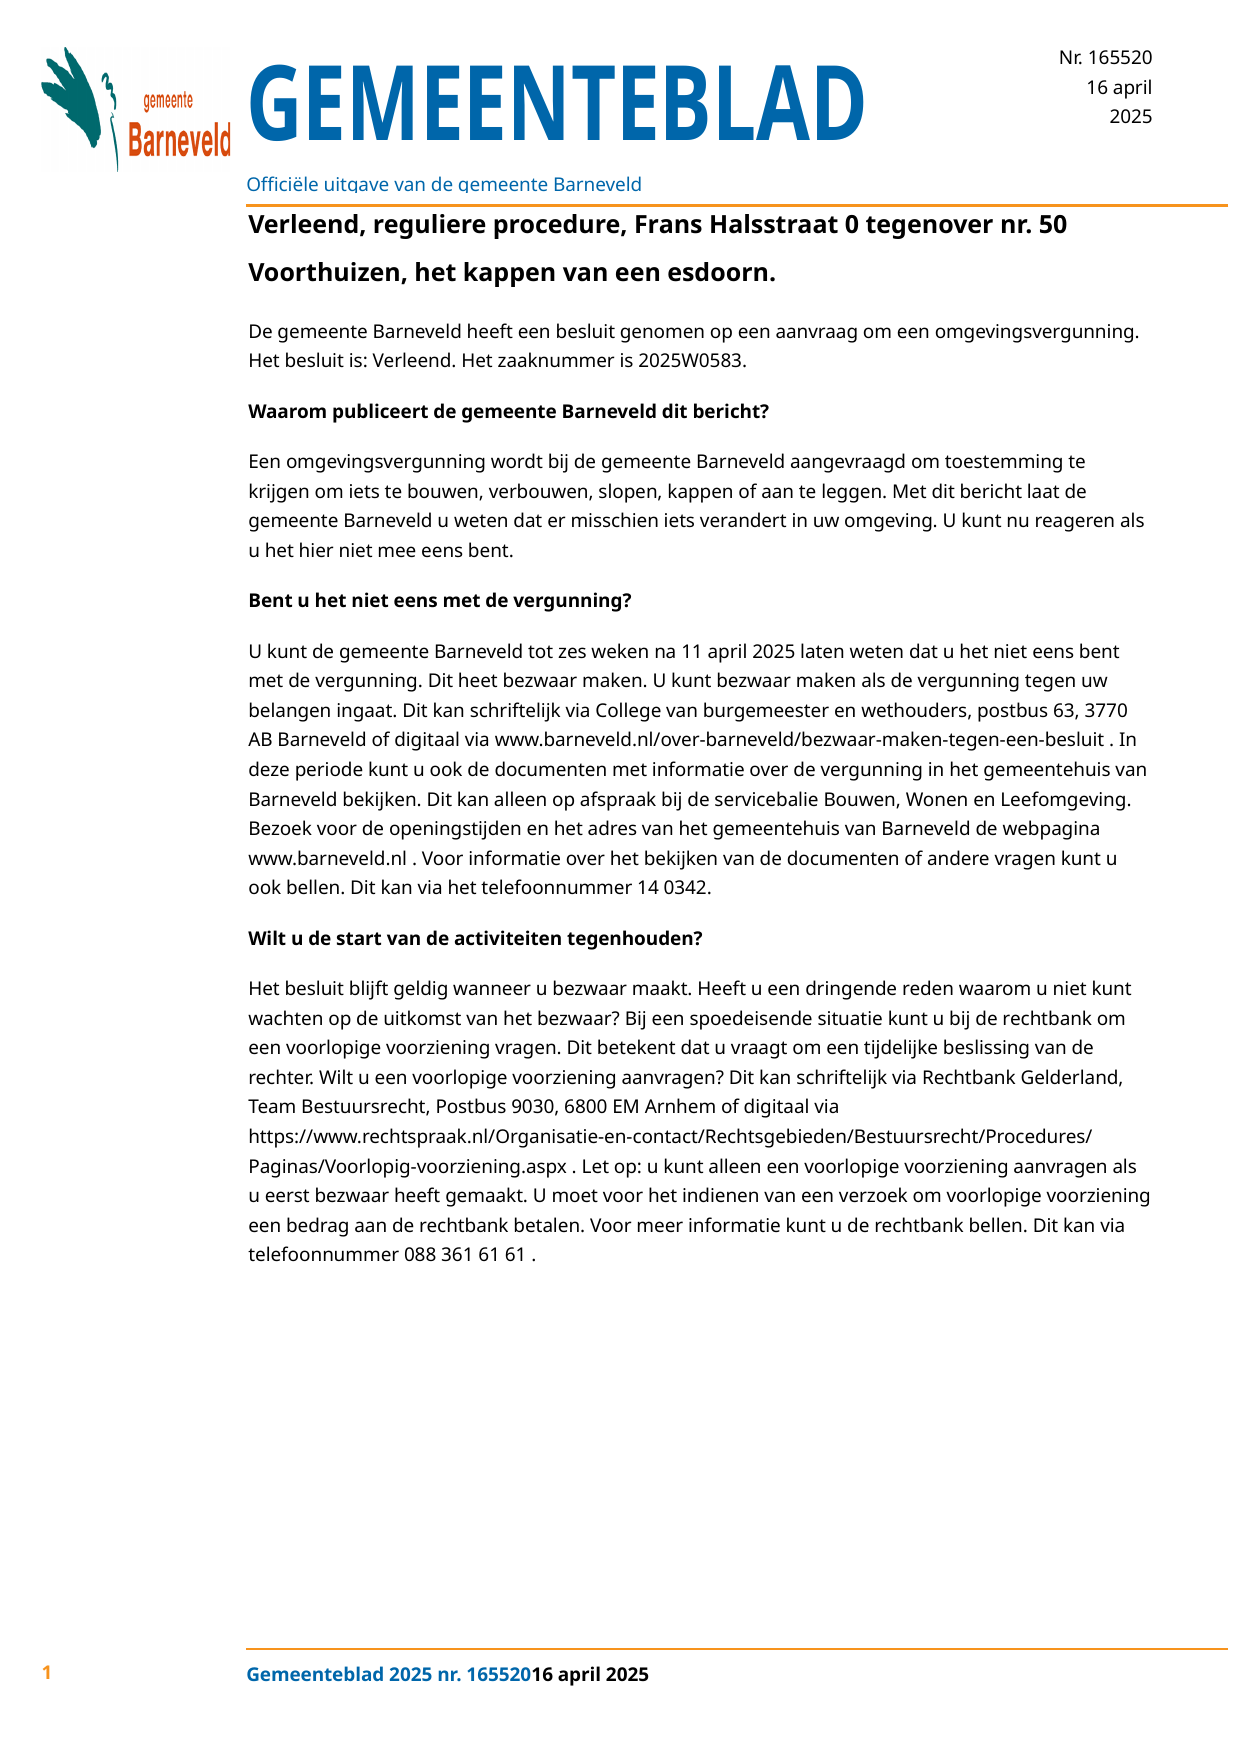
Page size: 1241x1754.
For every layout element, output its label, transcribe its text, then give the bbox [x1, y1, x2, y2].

text Verleend, reguliere procedure, Frans Halsstraat 0 tegenover nr. 50 Voorthuizen, het kappen van een esdoorn. [248, 207, 1152, 288]
text Bent u het niet eens met de vergunning? [248, 587, 1152, 613]
text Het besluit blijft geldig wanneer u bezwaar maakt. Heeft u een dringende reden waarom u niet kunt wachten op de uitkomst van het bezwaar? Bij een spoedeisende situatie kunt u bij de rechtbank om een voorlopige voorziening vragen. Dit betekent dat u vraagt om een tijdelijke beslissing van de rechter. Wilt u een voorlopige voorziening aanvragen? Dit kan schriftelijk via Rechtbank Gelderland, Team Bestuursrecht, Postbus 9030, 6800 EM Arnhem of digitaal via https://www.rechtspraak.nl/Organisatie-en-contact/Rechtsgebieden/Bestuursrecht/Procedures/Paginas/Voorlopig-voorziening.aspx . Let op: u kunt alleen een voorlopige voorziening aanvragen als u eerst bezwaar heeft gemaakt. U moet voor het indienen van een verzoek om voorlopige voorziening een bedrag aan de rechtbank betalen. Voor meer informatie kunt u de rechtbank bellen. Dit kan via telefoonnummer 088 361 61 61 . [248, 975, 1152, 1267]
text Wilt u de start van de activiteiten tegenhouden? [248, 925, 1152, 951]
picture [41, 47, 231, 172]
text Een omgevingsvergunning wordt bij de gemeente Barneveld aangevraagd om toestemming te krijgen om iets te bouwen, verbouwen, slopen, kappen of aan te leggen. Met dit bericht laat de gemeente Barneveld u weten dat er misschien iets verandert in uw omgeving. U kunt nu reageren als u het hier niet mee eens bent. [248, 448, 1152, 563]
text De gemeente Barneveld heeft een besluit genomen op een aanvraag om een omgevingsvergunning. Het besluit is: Verleend. Het zaaknummer is 2025W0583. [248, 318, 1152, 373]
text U kunt de gemeente Barneveld tot zes weken na 11 april 2025 laten weten dat u het niet eens bent met de vergunning. Dit heet bezwaar maken. U kunt bezwaar maken als de vergunning tegen uw belangen ingaat. Dit kan schriftelijk via College van burgemeester en wethouders, postbus 63, 3770 AB Barneveld of digitaal via www.barneveld.nl/over-barneveld/bezwaar-maken-tegen-een-besluit . In deze periode kunt u ook de documenten met informatie over de vergunning in het gemeentehuis van Barneveld bekijken. Dit kan alleen op afspraak bij de servicebalie Bouwen, Wonen en Leefomgeving. Bezoek voor de openingstijden en het adres van het gemeentehuis van Barneveld de webpagina www.barneveld.nl . Voor informatie over het bekijken van de documenten of andere vragen kunt u ook bellen. Dit kan via het telefoonnummer 14 0342. [248, 638, 1152, 900]
text Waarom publiceert de gemeente Barneveld dit bericht? [248, 398, 1152, 424]
